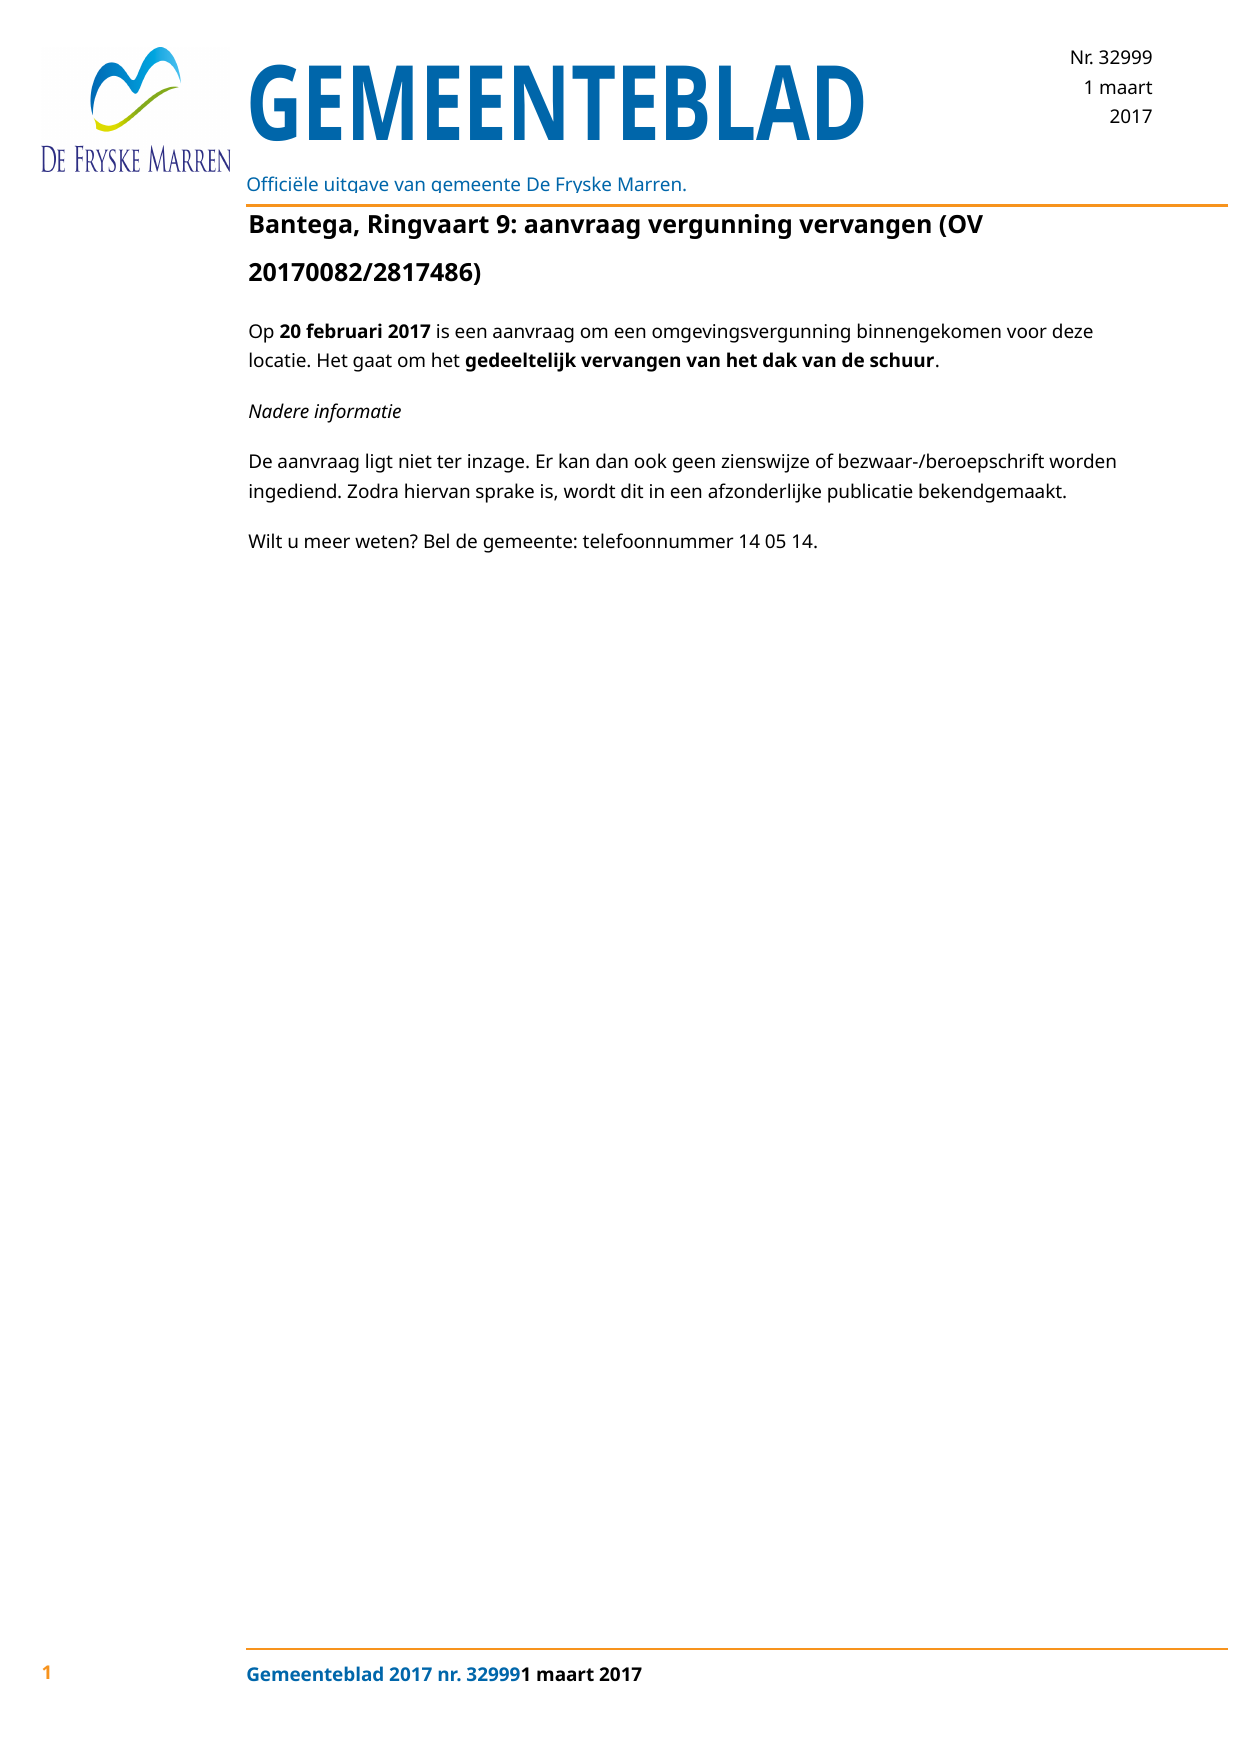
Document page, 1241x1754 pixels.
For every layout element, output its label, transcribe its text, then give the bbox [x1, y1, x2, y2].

text Wilt u meer weten? Bel de gemeente: telefoonnummer 14 05 14. [248, 528, 1152, 554]
text Bantega, Ringvaart 9: aanvraag vergunning vervangen (OV 20170082/2817486) [248, 207, 1152, 288]
text Nadere informatie [248, 398, 1152, 424]
text De aanvraag ligt niet ter inzage. Er kan dan ook geen zienswijze of bezwaar-/beroepschrift worden ingediend. Zodra hiervan sprake is, wordt dit in een afzonderlijke publicatie bekendgemaakt. [248, 448, 1152, 504]
text Op 20 februari 2017 is een aanvraag om een omgevingsvergunning binnengekomen voor deze locatie. Het gaat om het gedeeltelijk vervangen van het dak van de schuur. [248, 318, 1152, 373]
picture [41, 47, 231, 172]
